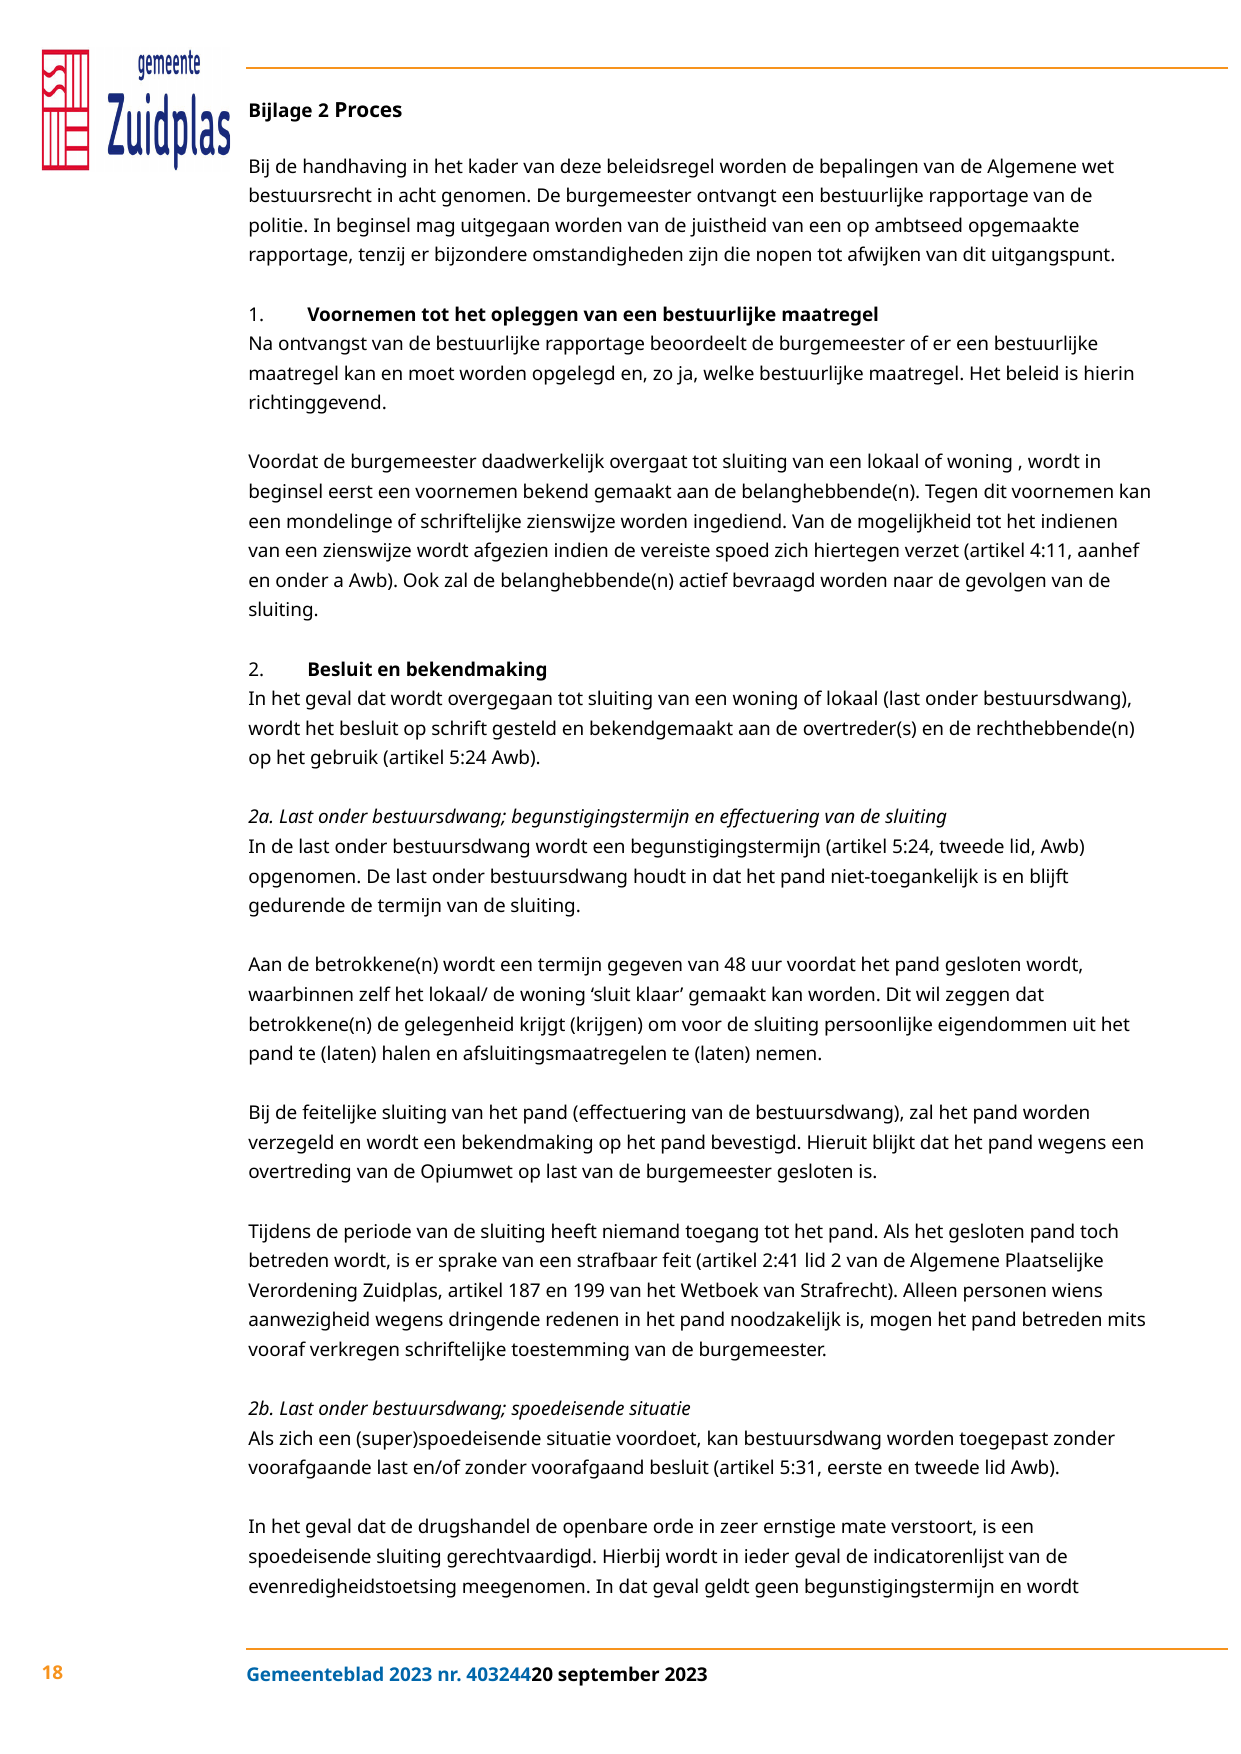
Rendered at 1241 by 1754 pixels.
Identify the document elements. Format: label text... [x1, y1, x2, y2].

text Bijlage 2 Proces [248, 95, 1152, 123]
text Bij de handhaving in het kader van deze beleidsregel worden de bepalingen van de Algemene wet bestuursrecht in acht genomen. De burgemeester ontvangt een bestuurlijke rapportage van de politie. In beginsel mag uitgegaan worden van de juistheid van een op ambtseed opgemaakte rapportage, tenzij er bijzondere omstandigheden zijn die nopen tot afwijken van dit uitgangspunt. [248, 153, 1152, 267]
text Tijdens de periode van de sluiting heeft niemand toegang tot het pand. Als het gesloten pand toch betreden wordt, is er sprake van een strafbaar feit (artikel 2:41 lid 2 van de Algemene Plaatselijke Verordening Zuidplas, artikel 187 en 199 van het Wetboek van Strafrecht). Alleen personen wiens aanwezigheid wegens dringende redenen in het pand noodzakelijk is, mogen het pand betreden mits vooraf verkregen schriftelijke toestemming van de burgemeester. [248, 1218, 1152, 1362]
text Aan de betrokkene(n) wordt een termijn gegeven van 48 uur voordat het pand gesloten wordt, waarbinnen zelf het lokaal/ de woning ‘sluit klaar’ gemaakt kan worden. Dit wil zeggen dat betrokkene(n) de gelegenheid krijgt (krijgen) om voor de sluiting persoonlijke eigendommen uit het pand te (laten) halen en afsluitingsmaatregelen te (laten) nemen. [248, 952, 1152, 1066]
text 2b. Last onder bestuursdwang; spoedeisende situatie [248, 1395, 1152, 1421]
text Voordat de burgemeester daadwerkelijk overgaat tot sluiting van een lokaal of woning , wordt in beginsel eerst een voornemen bekend gemaakt aan de belanghebbende(n). Tegen dit voornemen kan een mondelinge of schriftelijke zienswijze worden ingediend. Van de mogelijkheid tot het indienen van een zienswijze wordt afgezien indien de vereiste spoed zich hiertegen verzet (artikel 4:11, aanhef en onder a Awb). Ook zal de belanghebbende(n) actief bevraagd worden naar de gevolgen van de sluiting. [248, 449, 1152, 622]
text Na ontvangst van de bestuurlijke rapportage beoordeelt de burgemeester of er een bestuurlijke maatregel kan en moet worden opgelegd en, zo ja, welke bestuurlijke maatregel. Het beleid is hierin richtinggevend. [248, 330, 1152, 415]
text Bij de feitelijke sluiting van het pand (effectuering van de bestuursdwang), zal het pand worden verzegeld en wordt een bekendmaking op het pand bevestigd. Hieruit blijkt dat het pand wegens een overtreding van de Opiumwet op last van de burgemeester gesloten is. [248, 1099, 1152, 1184]
list Voornemen tot het opleggen van een bestuurlijke maatregel [248, 301, 1152, 327]
picture [41, 47, 231, 172]
text In het geval dat de drugshandel de openbare orde in zeer ernstige mate verstoort, is een spoedeisende sluiting gerechtvaardigd. Hierbij wordt in ieder geval de indicatorenlijst van de evenredigheidstoetsing meegenomen. In dat geval geldt geen begunstigingstermijn en wordt [248, 1514, 1152, 1599]
list Besluit en bekendmaking [248, 656, 1152, 682]
text Als zich een (super)spoedeisende situatie voordoet, kan bestuursdwang worden toegepast zonder voorafgaande last en/of zonder voorafgaand besluit (artikel 5:31, eerste en tweede lid Awb). [248, 1425, 1152, 1480]
text In de last onder bestuursdwang wordt een begunstigingstermijn (artikel 5:24, tweede lid, Awb) opgenomen. De last onder bestuursdwang houdt in dat het pand niet-toegankelijk is en blijft gedurende de termijn van de sluiting. [248, 833, 1152, 918]
text 2a. Last onder bestuursdwang; begunstigingstermijn en effectuering van de sluiting [248, 804, 1152, 829]
text In het geval dat wordt overgegaan tot sluiting van een woning of lokaal (last onder bestuursdwang), wordt het besluit op schrift gesteld en bekendgemaakt aan de overtreder(s) en de rechthebbende(n) op het gebruik (artikel 5:24 Awb). [248, 685, 1152, 770]
